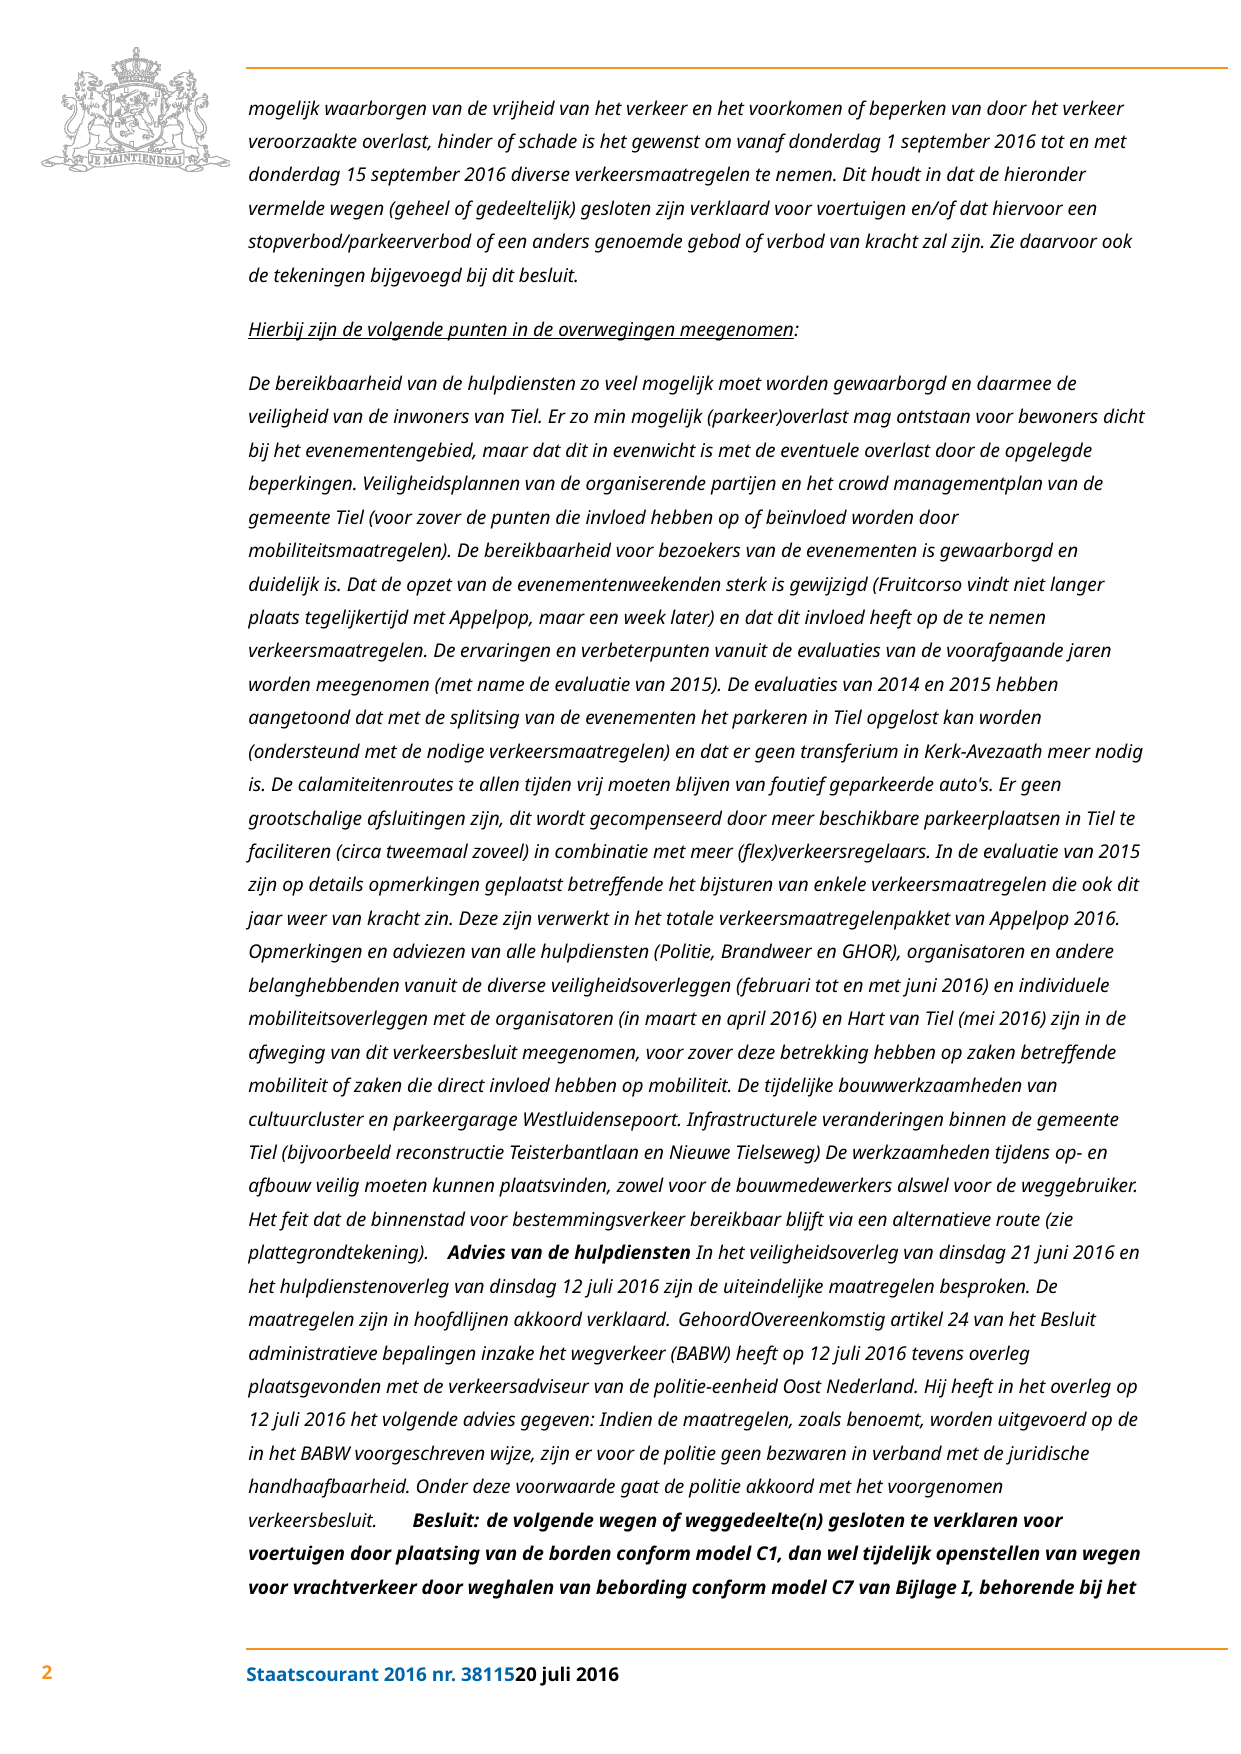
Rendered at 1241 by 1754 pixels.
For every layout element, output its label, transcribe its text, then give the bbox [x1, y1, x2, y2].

text mogelijk waarborgen van de vrijheid van het verkeer en het voorkomen of beperken van door het verkeer veroorzaakte overlast, hinder of schade is het gewenst om vanaf donderdag 1 september 2016 tot en met donderdag 15 september 2016 diverse verkeersmaatregelen te nemen. Dit houdt in dat de hieronder vermelde wegen (geheel of gedeeltelijk) gesloten zijn verklaard voor voertuigen en/of dat hiervoor een stopverbod/parkeerverbod of een anders genoemde gebod of verbod van kracht zal zijn. Zie daarvoor ook de tekeningen bijgevoegd bij dit besluit. [248, 95, 1152, 288]
picture [41, 47, 231, 172]
text Hierbij zijn de volgende punten in de overwegingen meegenomen: [248, 316, 1152, 342]
text De bereikbaarheid van de hulpdiensten zo veel mogelijk moet worden gewaarborgd en daarmee de veiligheid van de inwoners van Tiel. Er zo min mogelijk (parkeer)overlast mag ontstaan voor bewoners dicht bij het evenementengebied, maar dat dit in evenwicht is met de eventuele overlast door de opgelegde beperkingen. Veiligheidsplannen van de organiserende partijen en het crowd managementplan van de gemeente Tiel (voor zover de punten die invloed hebben op of beïnvloed worden door mobiliteitsmaatregelen). De bereikbaarheid voor bezoekers van de evenementen is gewaarborgd en duidelijk is. Dat de opzet van de evenementenweekenden sterk is gewijzigd (Fruitcorso vindt niet langer plaats tegelijkertijd met Appelpop, maar een week later) en dat dit invloed heeft op de te nemen verkeersmaatregelen. De ervaringen en verbeterpunten vanuit de evaluaties van de voorafgaande jaren worden meegenomen (met name de evaluatie van 2015). De evaluaties van 2014 en 2015 hebben aangetoond dat met de splitsing van de evenementen het parkeren in Tiel opgelost kan worden (ondersteund met de nodige verkeersmaatregelen) en dat er geen transferium in Kerk-Avezaath meer nodig is. De calamiteitenroutes te allen tijden vrij moeten blijven van foutief geparkeerde auto's. Er geen grootschalige afsluitingen zijn, dit wordt gecompenseerd door meer beschikbare parkeerplaatsen in Tiel te faciliteren (circa tweemaal zoveel) in combinatie met meer (flex)verkeersregelaars. In de evaluatie van 2015 zijn op details opmerkingen geplaatst betreffende het bijsturen van enkele verkeersmaatregelen die ook dit jaar weer van kracht zin. Deze zijn verwerkt in het totale verkeersmaatregelenpakket van Appelpop 2016. Opmerkingen en adviezen van alle hulpdiensten (Politie, Brandweer en GHOR), organisatoren en andere belanghebbenden vanuit de diverse veiligheidsoverleggen (februari tot en met juni 2016) en individuele mobiliteitsoverleggen met de organisatoren (in maart en april 2016) en Hart van Tiel (mei 2016) zijn in de afweging van dit verkeersbesluit meegenomen, voor zover deze betrekking hebben op zaken betreffende mobiliteit of zaken die direct invloed hebben op mobiliteit. De tijdelijke bouwwerkzaamheden van cultuurcluster en parkeergarage Westluidensepoort. Infrastructurele veranderingen binnen de gemeente Tiel (bijvoorbeeld reconstructie Teisterbantlaan en Nieuwe Tielseweg) De werkzaamheden tijdens op- en afbouw veilig moeten kunnen plaatsvinden, zowel voor de bouwmedewerkers alswel voor de weggebruiker. Het feit dat de binnenstad voor bestemmingsverkeer bereikbaar blijft via een alternatieve route (zie plattegrondtekening). Advies van de hulpdiensten In het veiligheidsoverleg van dinsdag 21 juni 2016 en het hulpdienstenoverleg van dinsdag 12 juli 2016 zijn de uiteindelijke maatregelen besproken. De maatregelen zijn in hoofdlijnen akkoord verklaard. GehoordOvereenkomstig artikel 24 van het Besluit administratieve bepalingen inzake het wegverkeer (BABW) heeft op 12 juli 2016 tevens overleg plaatsgevonden met de verkeersadviseur van de politie-eenheid Oost Nederland. Hij heeft in het overleg op 12 juli 2016 het volgende advies gegeven: Indien de maatregelen, zoals benoemt, worden uitgevoerd op de in het BABW voorgeschreven wijze, zijn er voor de politie geen bezwaren in verband met de juridische handhaafbaarheid. Onder deze voorwaarde gaat de politie akkoord met het voorgenomen verkeersbesluit. Besluit: de volgende wegen of weggedeelte(n) gesloten te verklaren voor voertuigen door plaatsing van de borden conform model C1, dan wel tijdelijk openstellen van wegen voor vrachtverkeer door weghalen van bebording conform model C7 van Bijlage I, behorende bij het [248, 370, 1152, 1599]
